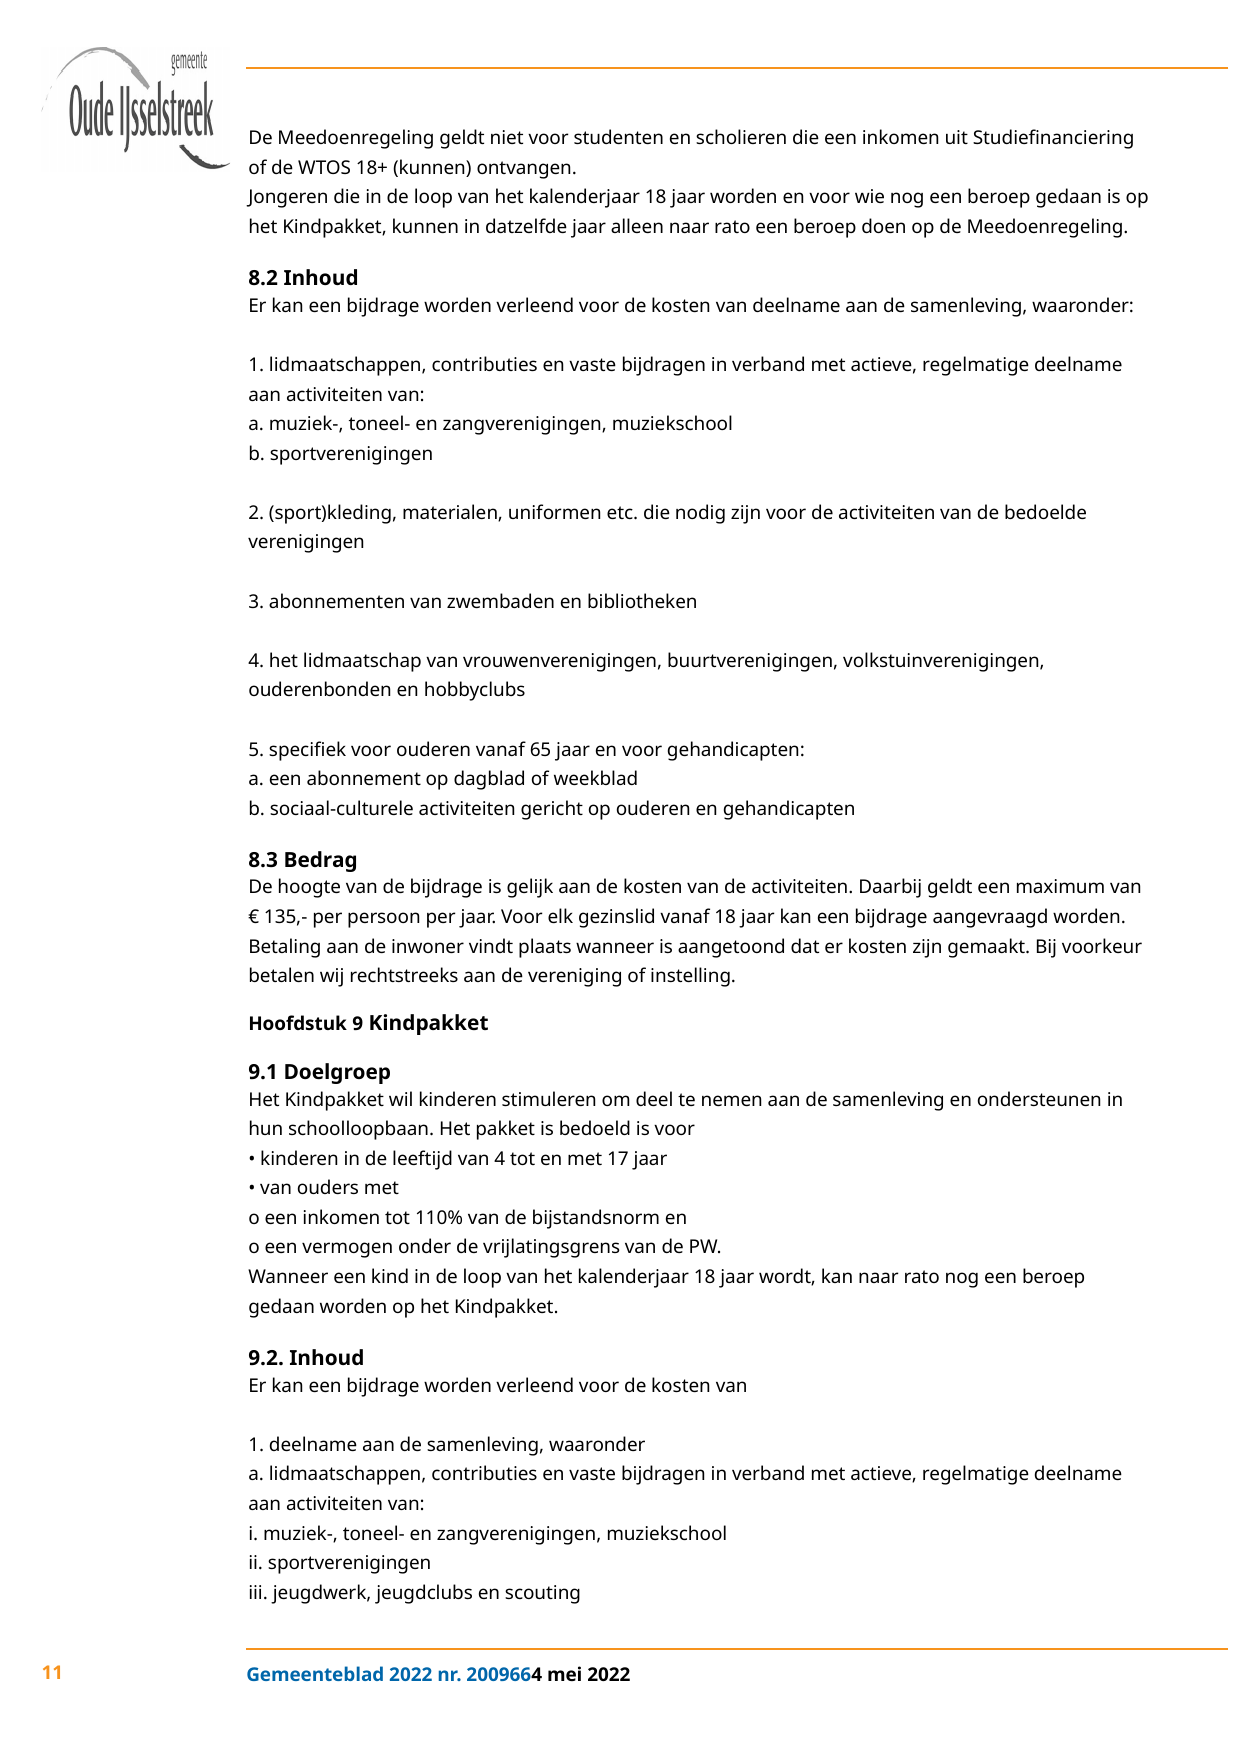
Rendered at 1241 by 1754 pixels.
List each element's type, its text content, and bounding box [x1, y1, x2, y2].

text b. sociaal-culturele activiteiten gericht op ouderen en gehandicapten [248, 795, 1152, 821]
text Jongeren die in de loop van het kalenderjaar 18 jaar worden en voor wie nog een beroep gedaan is op het Kindpakket, kunnen in datzelfde jaar alleen naar rato een beroep doen op de Meedoenregeling. [248, 183, 1152, 239]
text Wanneer een kind in de loop van het kalenderjaar 18 jaar wordt, kan naar rato nog een beroep gedaan worden op het Kindpakket. [248, 1263, 1152, 1319]
text 4. het lidmaatschap van vrouwenverenigingen, buurtverenigingen, volkstuinverenigingen, ouderenbonden en hobbyclubs [248, 647, 1152, 702]
text 8.2 Inhoud [248, 263, 1152, 292]
text i. muziek-, toneel- en zangverenigingen, muziekschool [248, 1520, 1152, 1545]
text 1. deelname aan de samenleving, waaronder [248, 1431, 1152, 1457]
text a. een abonnement op dagblad of weekblad [248, 765, 1152, 791]
text 8.3 Bedrag [248, 845, 1152, 874]
text De Meedoenregeling geldt niet voor studenten en scholieren die een inkomen uit Studiefinanciering of de WTOS 18+ (kunnen) ontvangen. [248, 124, 1152, 180]
text 2. (sport)kleding, materialen, uniformen etc. die nodig zijn voor de activiteiten van de bedoelde verenigingen [248, 499, 1152, 554]
text De hoogte van de bijdrage is gelijk aan de kosten van de activiteiten. Daarbij geldt een maximum van € 135,- per persoon per jaar. Voor elk gezinslid vanaf 18 jaar kan een bijdrage aangevraagd worden. [248, 874, 1152, 929]
text Betaling aan de inwoner vindt plaats wanneer is aangetoond dat er kosten zijn gemaakt. Bij voorkeur betalen wij rechtstreeks aan de vereniging of instelling. [248, 933, 1152, 988]
text a. muziek-, toneel- en zangverenigingen, muziekschool [248, 410, 1152, 436]
text Het Kindpakket wil kinderen stimuleren om deel te nemen aan de samenleving en ondersteunen in hun schoolloopbaan. Het pakket is bedoeld is voor [248, 1086, 1152, 1141]
text a. lidmaatschappen, contributies en vaste bijdragen in verband met actieve, regelmatige deelname aan activiteiten van: [248, 1461, 1152, 1516]
text • kinderen in de leeftijd van 4 tot en met 17 jaar [248, 1145, 1152, 1171]
text • van ouders met [248, 1174, 1152, 1200]
text Er kan een bijdrage worden verleend voor de kosten van [248, 1372, 1152, 1397]
text 9.2. Inhoud [248, 1343, 1152, 1372]
text Hoofdstuk 9 Kindpakket [248, 1008, 1152, 1037]
text 3. abonnementen van zwembaden en bibliotheken [248, 588, 1152, 613]
text 1. lidmaatschappen, contributies en vaste bijdragen in verband met actieve, regelmatige deelname aan activiteiten van: [248, 351, 1152, 406]
picture [41, 47, 231, 172]
text o een inkomen tot 110% van de bijstandsnorm en [248, 1204, 1152, 1230]
text ii. sportverenigingen [248, 1549, 1152, 1575]
text 5. specifiek voor ouderen vanaf 65 jaar en voor gehandicapten: [248, 736, 1152, 761]
text 9.1 Doelgroep [248, 1057, 1152, 1086]
text iii. jeugdwerk, jeugdclubs en scouting [248, 1579, 1152, 1604]
text b. sportverenigingen [248, 440, 1152, 466]
text o een vermogen onder de vrijlatingsgrens van de PW. [248, 1234, 1152, 1259]
text Er kan een bijdrage worden verleend voor de kosten van deelname aan de samenleving, waaronder: [248, 292, 1152, 318]
